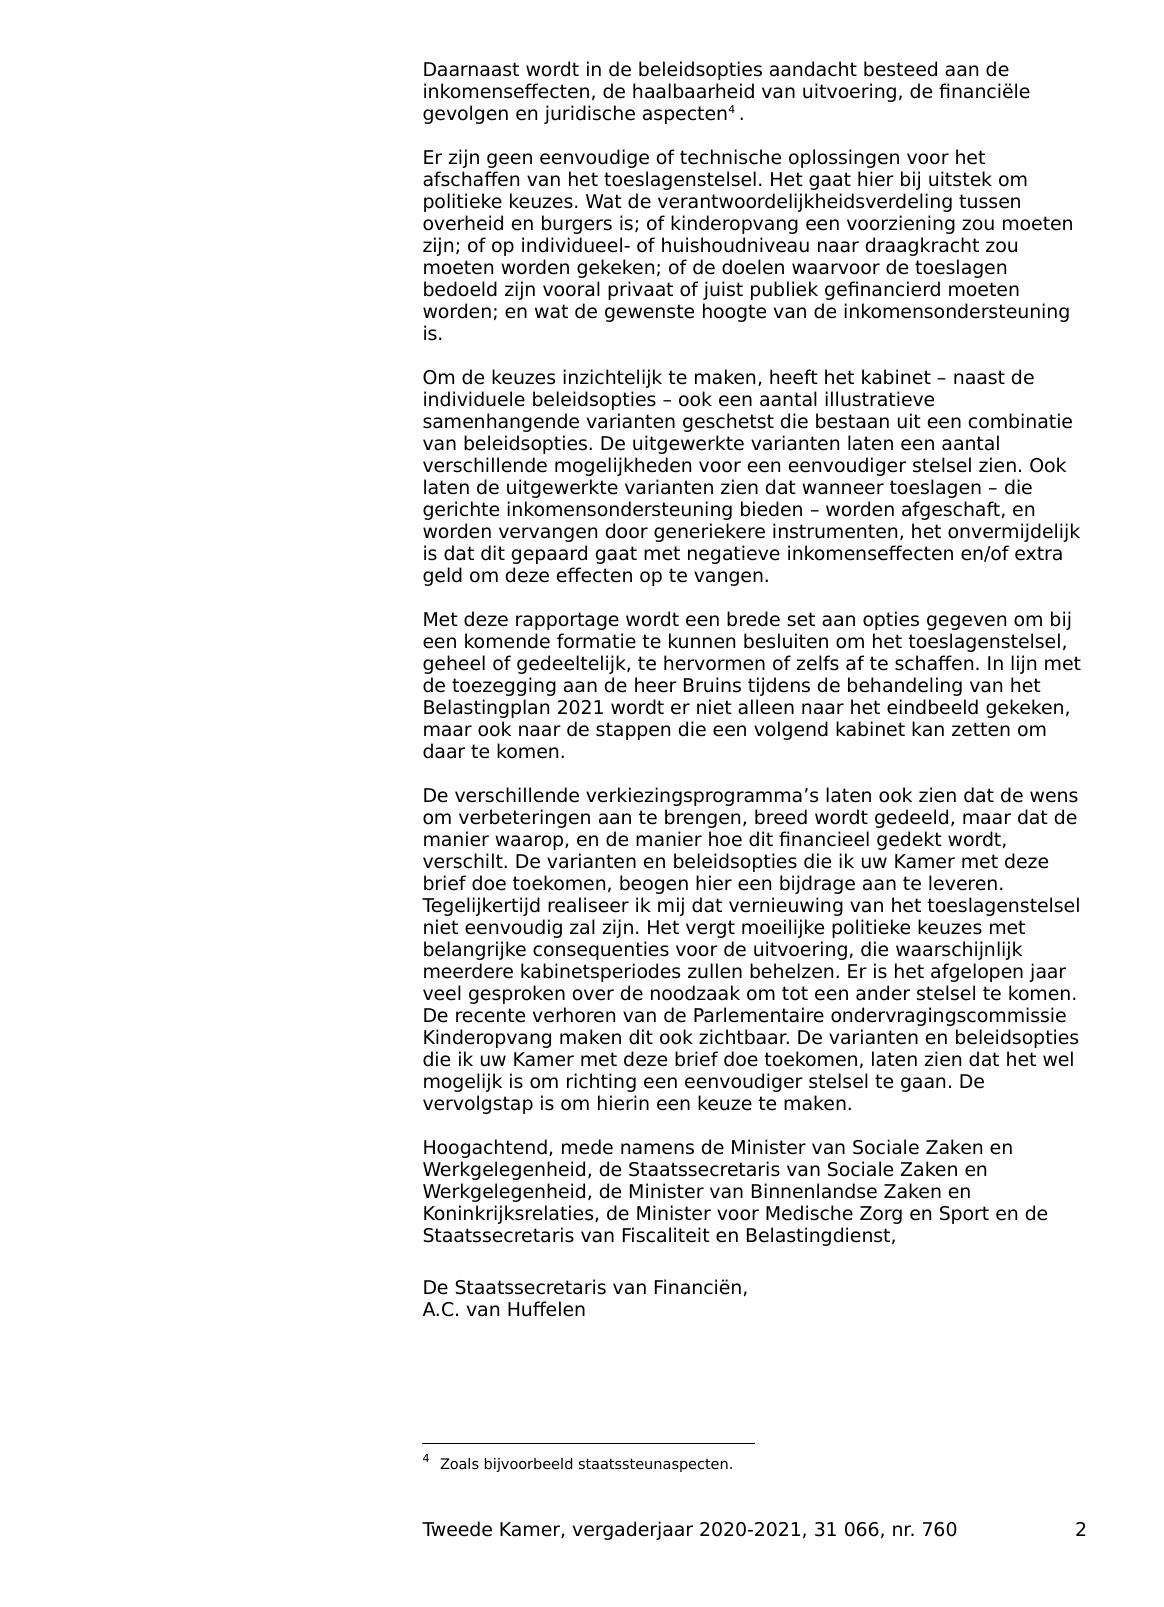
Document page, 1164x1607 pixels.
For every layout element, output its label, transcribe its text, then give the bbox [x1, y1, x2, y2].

text Om de keuzes inzichtelijk te maken, heeft het kabinet – naast de individuele beleidsopties – ook een aantal illustratieve samenhangende varianten geschetst die bestaan uit een combinatie van beleidsopties. De uitgewerkte varianten laten een aantal verschillende mogelijkheden voor een eenvoudiger stelsel zien. Ook laten de uitgewerkte varianten zien dat wanneer toeslagen – die gerichte inkomensondersteuning bieden – worden afgeschaft, en worden vervangen door generiekere instrumenten, het onvermijdelijk is dat dit gepaard gaat met negatieve inkomenseffecten en/of extra geld om deze effecten op te vangen. [422, 367, 1087, 587]
text Er zijn geen eenvoudige of technische oplossingen voor het afschaffen van het toeslagenstelsel. Het gaat hier bij uitstek om politieke keuzes. Wat de verantwoordelijkheidsverdeling tussen overheid en burgers is; of kinderopvang een voorziening zou moeten zijn; of op individueel- of huishoudniveau naar draagkracht zou moeten worden gekeken; of de doelen waarvoor de toeslagen bedoeld zijn vooral privaat of juist publiek gefinancierd moeten worden; en wat de gewenste hoogte van de inkomensondersteuning is. [422, 147, 1087, 345]
text De verschillende verkiezingsprogramma’s laten ook zien dat de wens om verbeteringen aan te brengen, breed wordt gedeeld, maar dat de manier waarop, en de manier hoe dit financieel gedekt wordt, verschilt. De varianten en beleidsopties die ik uw Kamer met deze brief doe toekomen, beogen hier een bijdrage aan te leveren. Tegelijkertijd realiseer ik mij dat vernieuwing van het toeslagenstelsel niet eenvoudig zal zijn. Het vergt moeilijke politieke keuzes met belangrijke consequenties voor de uitvoering, die waarschijnlijk meerdere kabinetsperiodes zullen behelzen. Er is het afgelopen jaar veel gesproken over de noodzaak om tot een ander stelsel te komen. De recente verhoren van de Parlementaire ondervragingscommissie Kinderopvang maken dit ook zichtbaar. De varianten en beleidsopties die ik uw Kamer met deze brief doe toekomen, laten zien dat het wel mogelijk is om richting een eenvoudiger stelsel te gaan. De vervolgstap is om hierin een keuze te maken. [422, 785, 1087, 1115]
text Daarnaast wordt in de beleidsopties aandacht besteed aan de inkomenseffecten, de haalbaarheid van uitvoering, de financiële gevolgen en juridische aspecten. [422, 59, 1087, 125]
text De Staatssecretaris van Financiën, A.C. van Huffelen [422, 1277, 1087, 1321]
text Hoogachtend, mede namens de Minister van Sociale Zaken en Werkgelegenheid, de Staatssecretaris van Sociale Zaken en Werkgelegenheid, de Minister van Binnenlandse Zaken en Koninkrijksrelaties, de Minister voor Medische Zorg en Sport en de Staatssecretaris van Fiscaliteit en Belastingdienst, [422, 1137, 1087, 1247]
text Met deze rapportage wordt een brede set aan opties gegeven om bij een komende formatie te kunnen besluiten om het toeslagenstelsel, geheel of gedeeltelijk, te hervormen of zelfs af te schaffen. In lijn met de toezegging aan de heer Bruins tijdens de behandeling van het Belastingplan 2021 wordt er niet alleen naar het eindbeeld gekeken, maar ook naar de stappen die een volgend kabinet kan zetten om daar te komen. [422, 609, 1087, 763]
text Zoals bijvoorbeeld staatssteunaspecten. [422, 1452, 1087, 1474]
